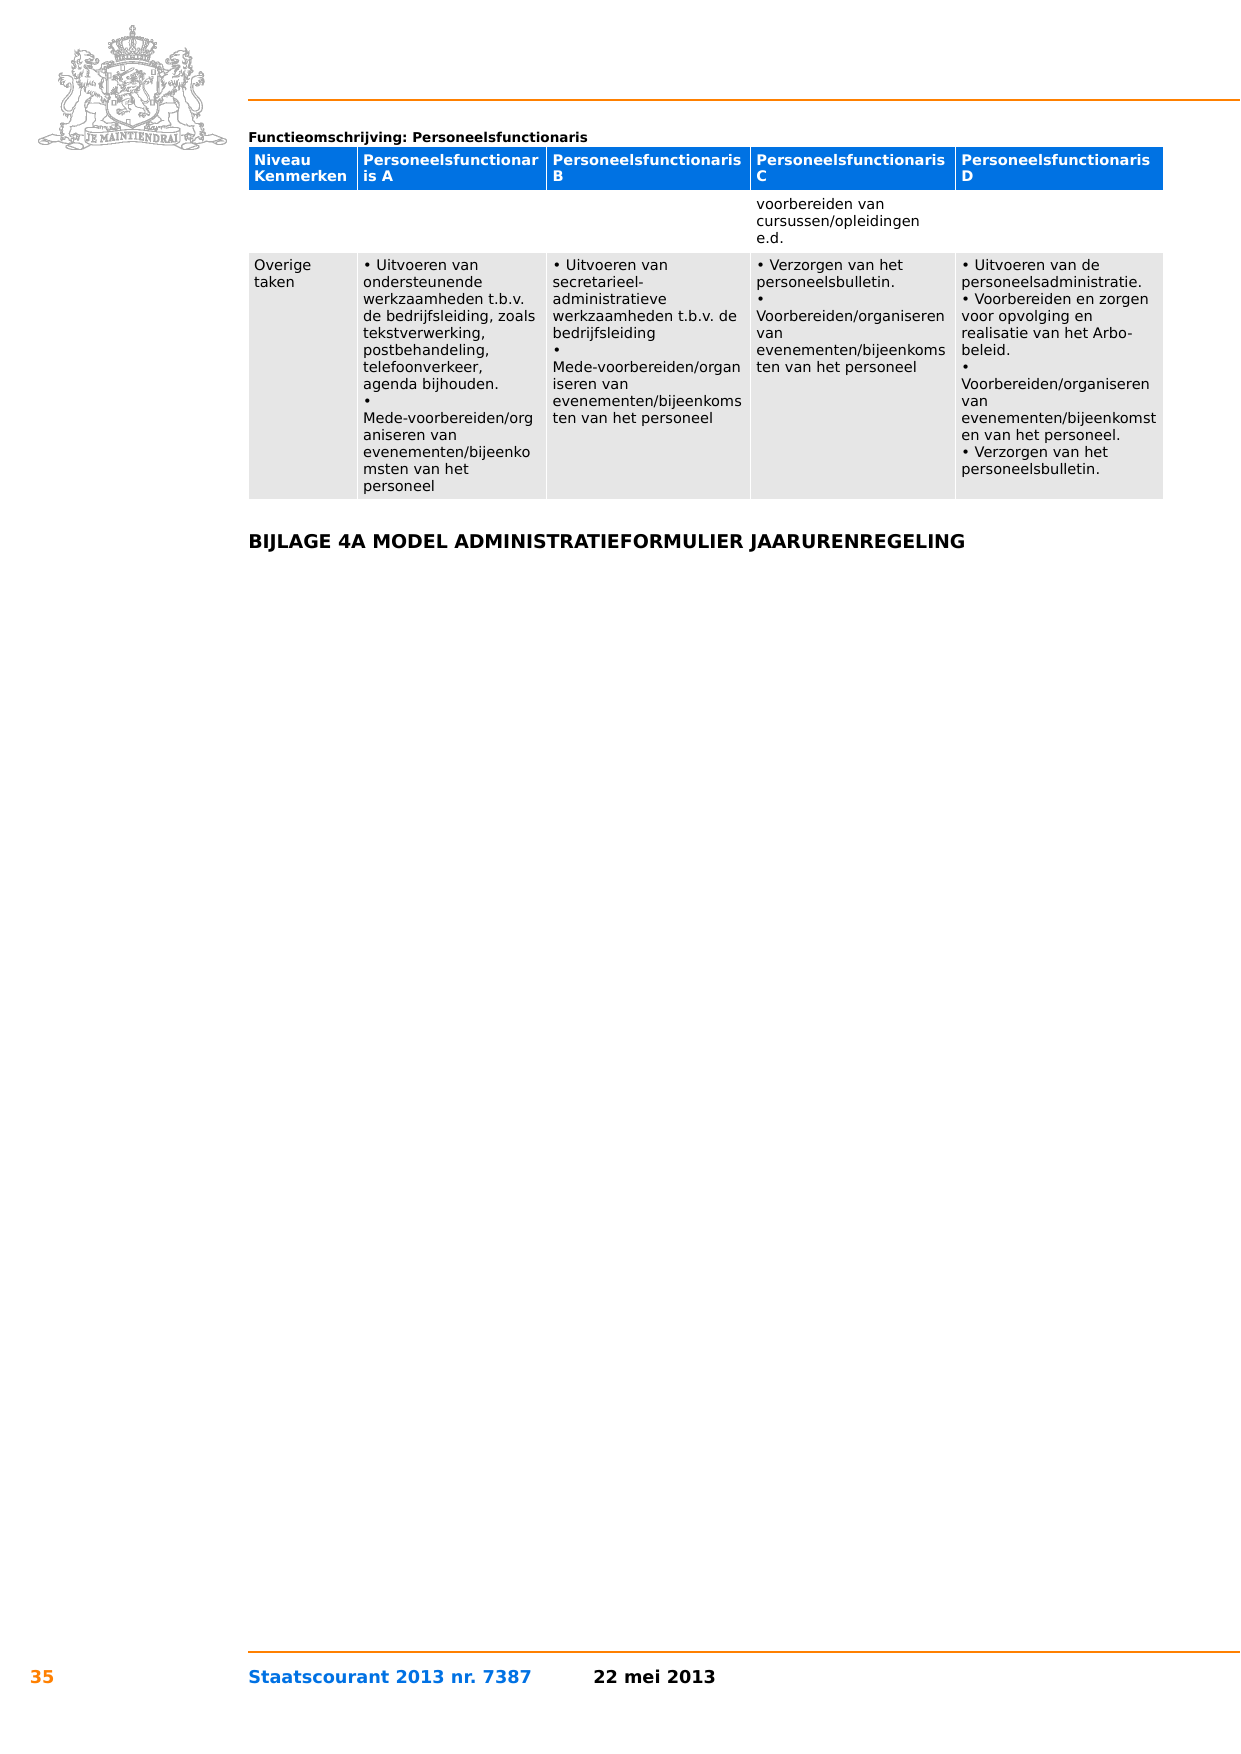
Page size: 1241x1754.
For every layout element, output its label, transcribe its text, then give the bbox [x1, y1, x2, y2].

table_cell [358, 191, 546, 251]
table_cell Overige taken [249, 253, 357, 499]
table_cell • Uitvoeren van secretarieel-administratieve werkzaamheden t.b.v. de bedrijfsleiding • Mede-voorbereiden/organiseren van evenementen/bijeenkomsten van het personeel [547, 253, 750, 499]
table_cell [547, 191, 750, 251]
table_cell Niveau Kenmerken [249, 147, 357, 190]
table_cell Personeelsfunctionaris D [956, 147, 1163, 190]
table_cell • Uitvoeren van de personeelsadministratie. • Voorbereiden en zorgen voor opvolging en realisatie van het Arbo-beleid. • Voorbereiden/organiseren van evenementen/bijeenkomsten van het personeel. • Verzorgen van het personeelsbulletin. [956, 253, 1163, 499]
table_cell • Verzorgen van het personeelsbulletin. • Voorbereiden/organiseren van evenementen/bijeenkomsten van het personeel [751, 253, 955, 499]
table_cell [249, 191, 357, 251]
table_cell Personeelsfunctionaris C [751, 147, 955, 190]
table_header Functieomschrijving: Personeelsfunctionaris [248, 130, 1163, 146]
picture [38, 25, 227, 150]
table_cell voorbereiden van cursussen/opleidingen e.d. [751, 191, 955, 251]
subtitle BIJLAGE 4A MODEL ADMINISTRATIEFORMULIER JAARURENREGELING [248, 531, 1163, 552]
table_cell Personeelsfunctionaris A [358, 147, 546, 190]
table_cell Personeelsfunctionaris B [547, 147, 750, 190]
table_cell • Uitvoeren van ondersteunende werkzaamheden t.b.v. de bedrijfsleiding, zoals tekstverwerking, postbehandeling, telefoonverkeer, agenda bijhouden. • Mede-voorbereiden/organiseren van evenementen/bijeenkomsten van het personeel [358, 253, 546, 499]
